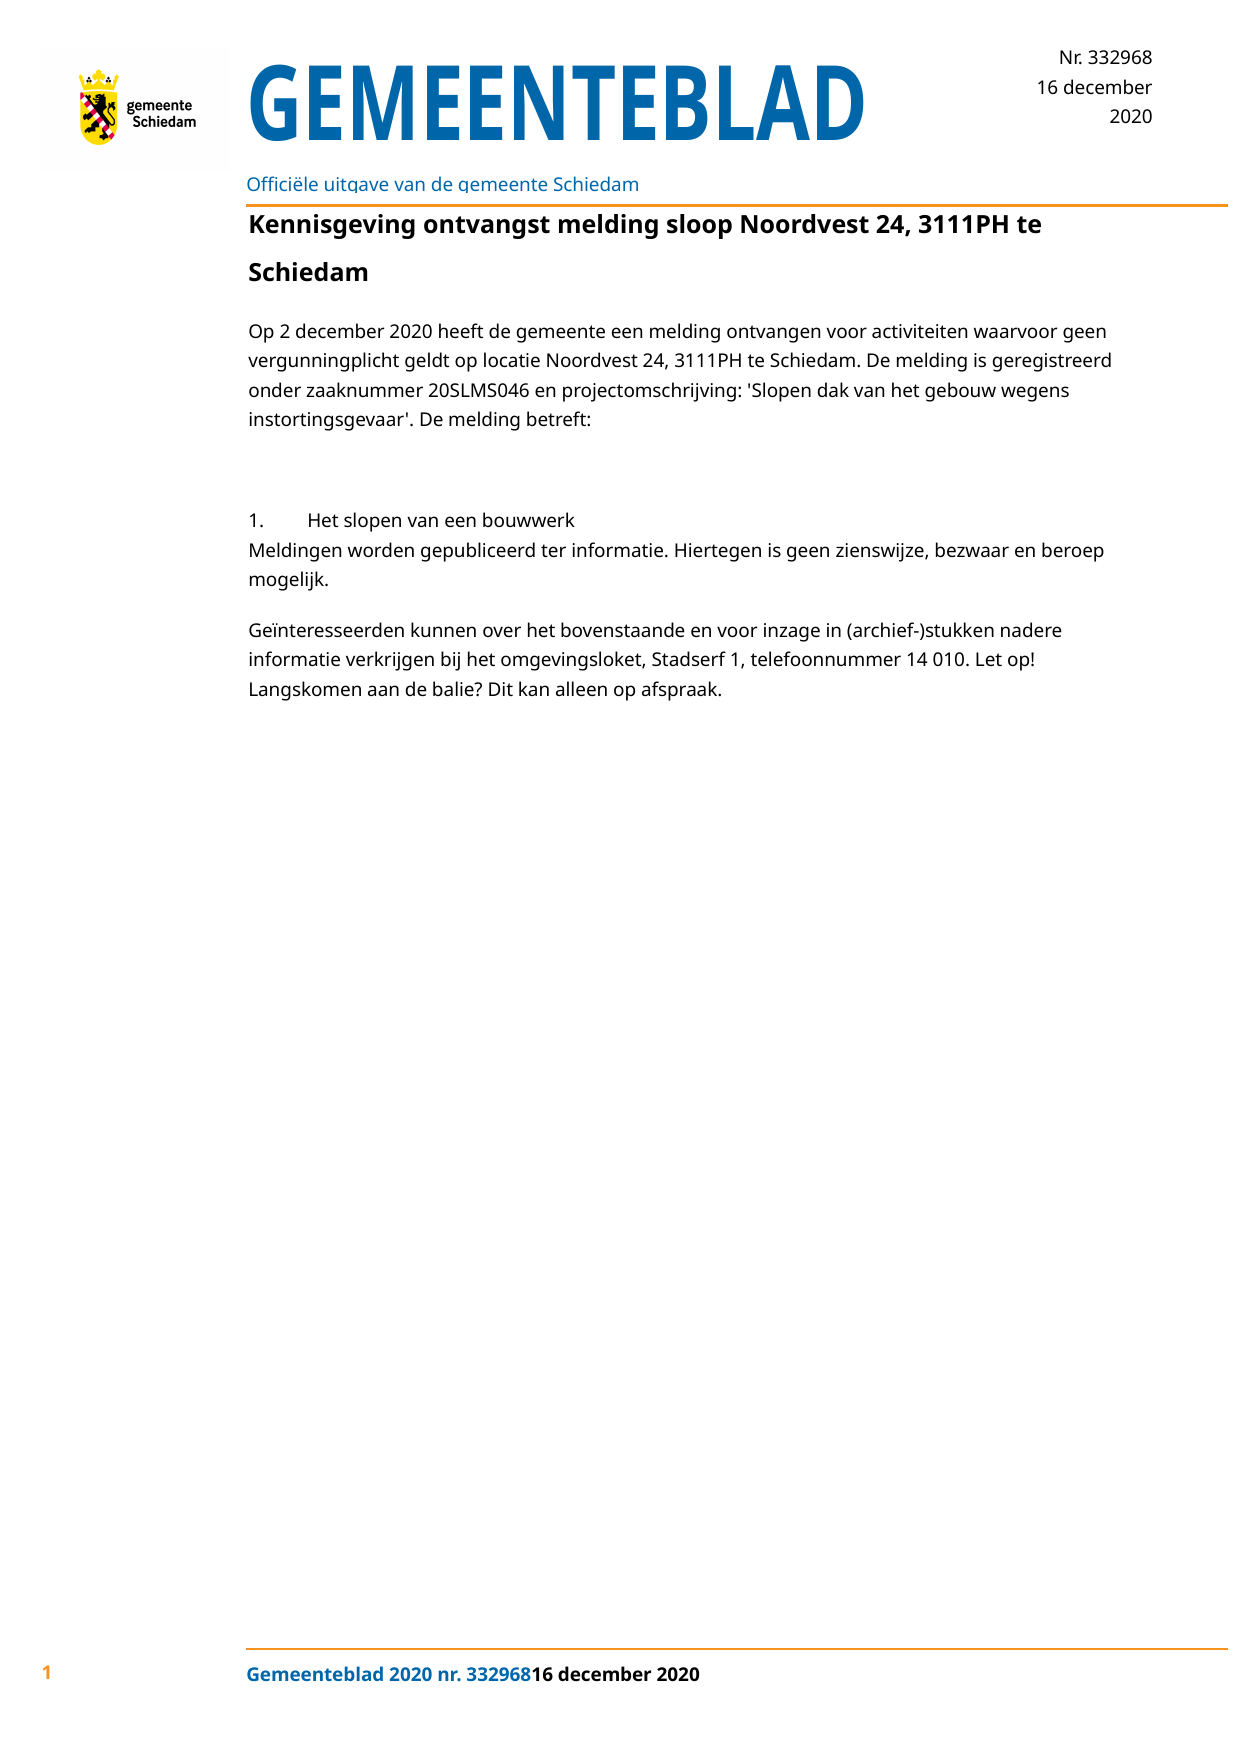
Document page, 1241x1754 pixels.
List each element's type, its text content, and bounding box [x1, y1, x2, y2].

text Kennisgeving ontvangst melding sloop Noordvest 24, 3111PH te Schiedam [248, 207, 1152, 288]
text Meldingen worden gepubliceerd ter informatie. Hiertegen is geen zienswijze, bezwaar en beroep mogelijk. [248, 537, 1152, 592]
text Op 2 december 2020 heeft de gemeente een melding ontvangen voor activiteiten waarvoor geen vergunningplicht geldt op locatie Noordvest 24, 3111PH te Schiedam. De melding is geregistreerd onder zaaknummer 20SLMS046 en projectomschrijving: 'Slopen dak van het gebouw wegens instortingsgevaar'. De melding betreft: [248, 318, 1152, 432]
list Het slopen van een bouwwerk [248, 507, 1152, 533]
text Geïnteresseerden kunnen over het bovenstaande en voor inzage in (archief-)stukken nadere informatie verkrijgen bij het omgevingsloket, Stadserf 1, telefoonnummer 14 010. Let op! Langskomen aan de balie? Dit kan alleen op afspraak. [248, 617, 1152, 702]
picture [41, 47, 231, 172]
